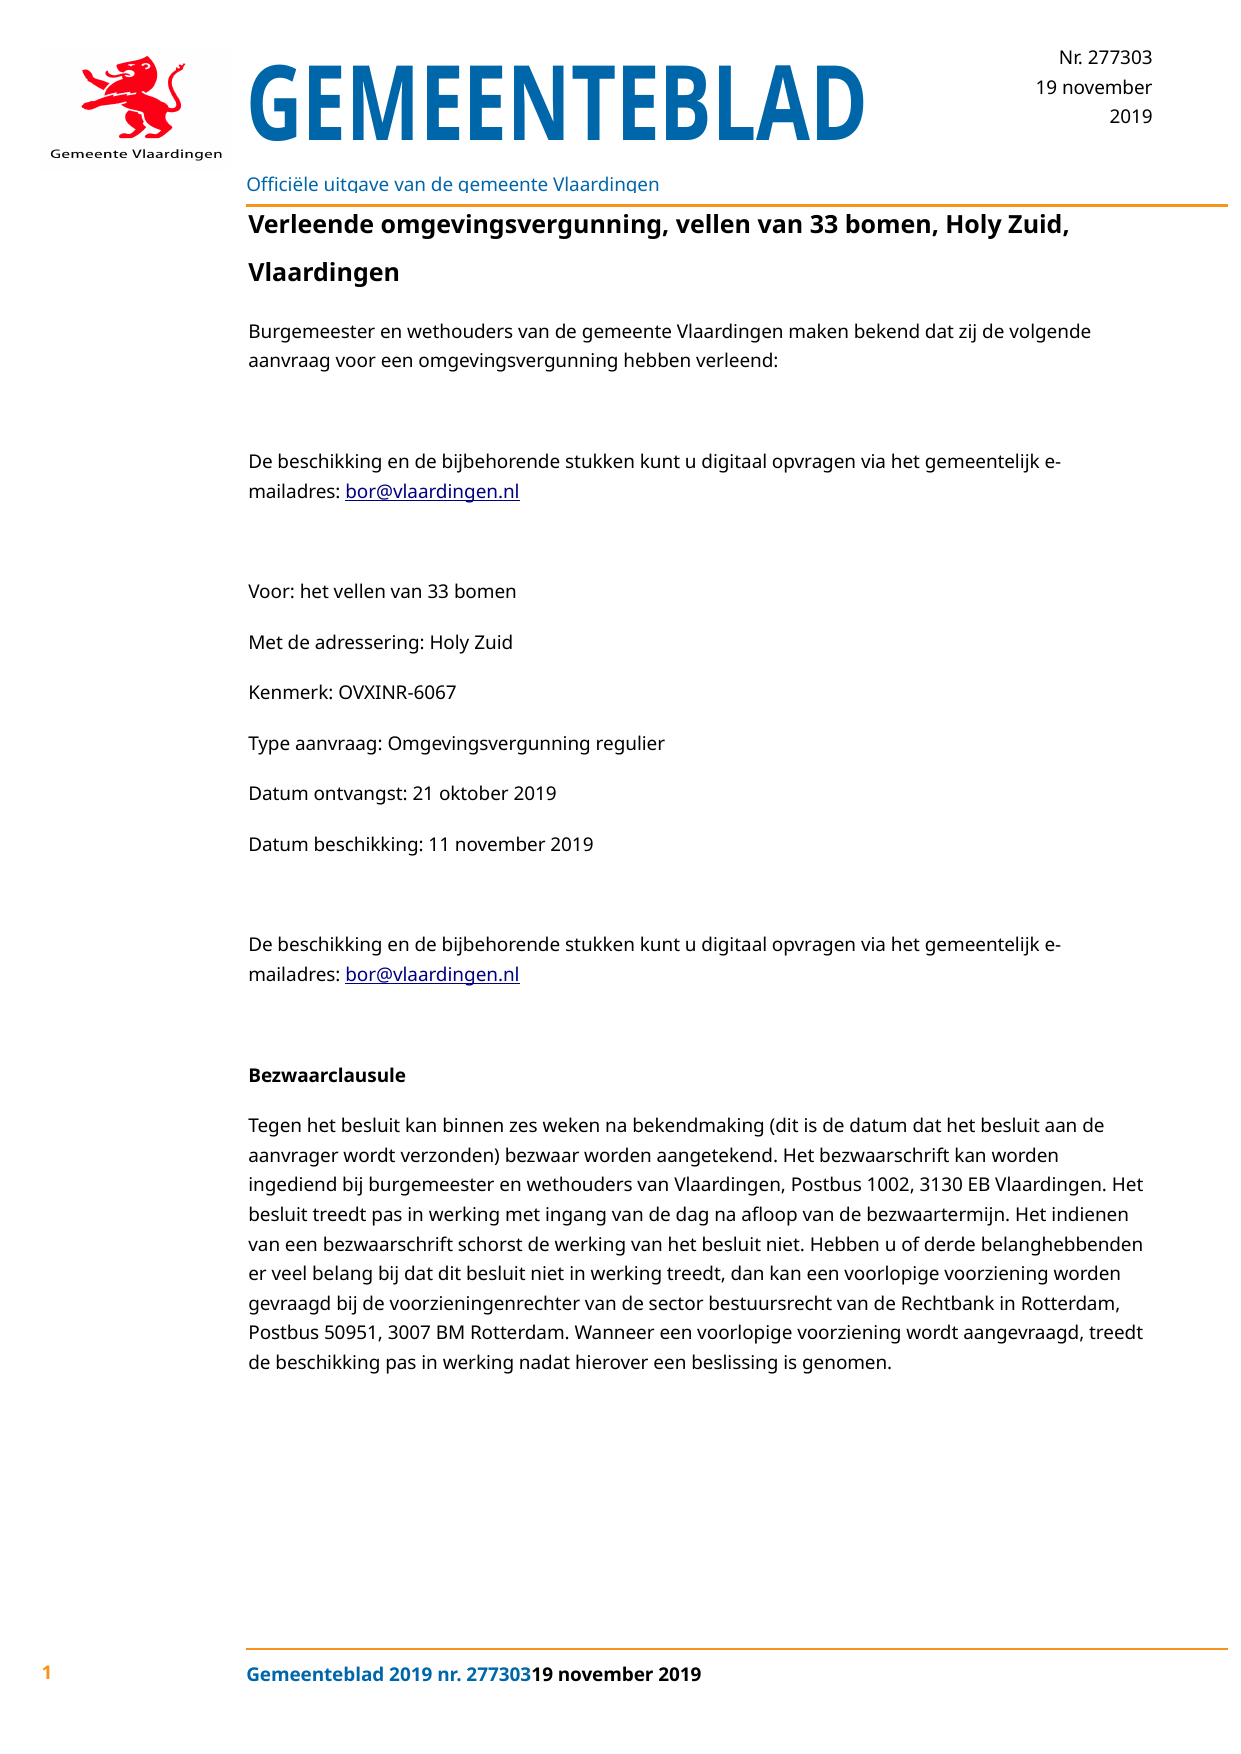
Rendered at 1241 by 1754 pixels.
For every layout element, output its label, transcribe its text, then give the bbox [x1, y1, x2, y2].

text Met de adressering: Holy Zuid [248, 629, 1152, 655]
text De beschikking en de bijbehorende stukken kunt u digitaal opvragen via het gemeentelijk e-mailadres: bor@vlaardingen.nl [248, 932, 1152, 987]
text Bezwaarclausule [248, 1062, 1152, 1088]
text Datum beschikking: 11 november 2019 [248, 831, 1152, 857]
picture [41, 47, 231, 172]
text Type aanvraag: Omgevingsvergunning regulier [248, 730, 1152, 756]
text De beschikking en de bijbehorende stukken kunt u digitaal opvragen via het gemeentelijk e-mailadres: bor@vlaardingen.nl [248, 448, 1152, 504]
text Voor: het vellen van 33 bomen [248, 579, 1152, 604]
text Burgemeester en wethouders van de gemeente Vlaardingen maken bekend dat zij de volgende aanvraag voor een omgevingsvergunning hebben verleend: [248, 318, 1152, 373]
text Datum ontvangst: 21 oktober 2019 [248, 780, 1152, 806]
text Tegen het besluit kan binnen zes weken na bekendmaking (dit is de datum dat het besluit aan de aanvrager wordt verzonden) bezwaar worden aangetekend. Het bezwaarschrift kan worden ingediend bij burgemeester en wethouders van Vlaardingen, Postbus 1002, 3130 EB Vlaardingen. Het besluit treedt pas in werking met ingang van de dag na afloop van de bezwaartermijn. Het indienen van een bezwaarschrift schorst de werking van het besluit niet. Hebben u of derde belanghebbenden er veel belang bij dat dit besluit niet in werking treedt, dan kan een voorlopige voorziening worden gevraagd bij de voorzieningenrechter van de sector bestuursrecht van de Rechtbank in Rotterdam, Postbus 50951, 3007 BM Rotterdam. Wanneer een voorlopige voorziening wordt aangevraagd, treedt de beschikking pas in werking nadat hierover een beslissing is genomen. [248, 1112, 1152, 1375]
text Kenmerk: OVXINR-6067 [248, 679, 1152, 705]
text Verleende omgevingsvergunning, vellen van 33 bomen, Holy Zuid, Vlaardingen [248, 207, 1152, 288]
